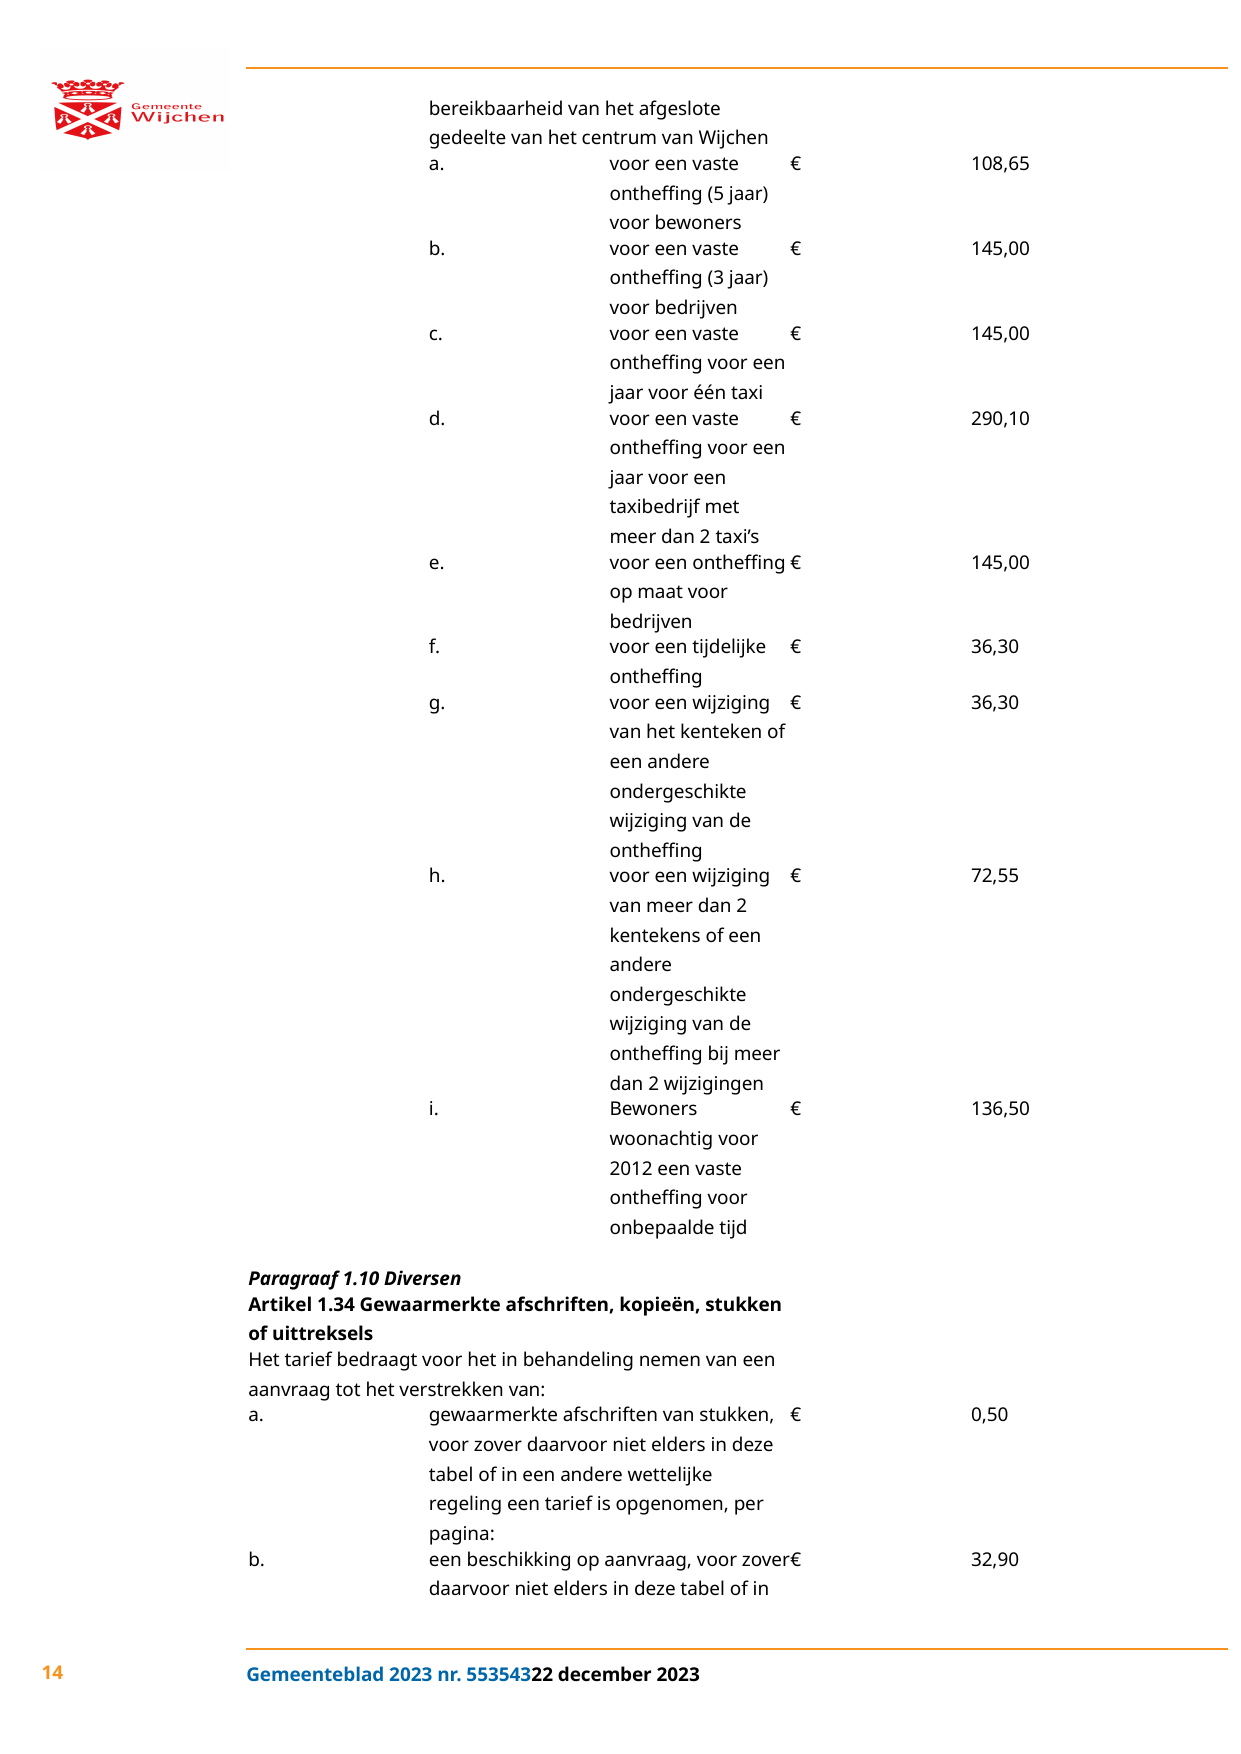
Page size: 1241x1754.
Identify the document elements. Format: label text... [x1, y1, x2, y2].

table_cell g. [429, 689, 609, 863]
table_cell [790, 1291, 971, 1346]
table_cell [790, 1240, 971, 1265]
table_cell b. [429, 235, 609, 320]
table_cell [248, 320, 429, 405]
picture [41, 47, 231, 172]
table_cell € [790, 549, 971, 634]
table_cell € [790, 405, 971, 549]
table_cell 36,30 [971, 634, 1152, 689]
table_cell [971, 1265, 1152, 1291]
table_cell € [790, 634, 971, 689]
table_cell b. [248, 1546, 429, 1601]
table_cell 290,10 [971, 405, 1152, 549]
table_cell 136,50 [971, 1096, 1152, 1239]
table_cell [248, 405, 429, 549]
table_cell c. [429, 320, 609, 405]
table_cell [971, 95, 1152, 150]
table_cell a. [429, 150, 609, 235]
table_cell 0,50 [971, 1402, 1152, 1546]
table_cell voor een vaste ontheffing (3 jaar) voor bedrijven [609, 235, 790, 320]
table_cell d. [429, 405, 609, 549]
table_cell € [790, 1402, 971, 1546]
table_cell [248, 549, 429, 634]
table_cell 36,30 [971, 689, 1152, 863]
table_cell Het tarief bedraagt voor het in behandeling nemen van een aanvraag tot het verstrekken van: [248, 1346, 790, 1402]
table_cell voor een vaste ontheffing voor een jaar voor één taxi [609, 320, 790, 405]
table_cell voor een wijziging van meer dan 2 kentekens of een andere ondergeschikte wijziging van de ontheffing bij meer dan 2 wijzigingen [609, 863, 790, 1096]
table_cell gewaarmerkte afschriften van stukken, voor zover daarvoor niet elders in deze tabel of in een andere wettelijke regeling een tarief is opgenomen, per pagina: [429, 1402, 790, 1546]
table_cell i. [429, 1096, 609, 1239]
table_cell voor een tijdelijke ontheffing [609, 634, 790, 689]
table_cell 108,65 [971, 150, 1152, 235]
table_cell Artikel 1.34 Gewaarmerkte afschriften, kopieën, stukken of uittreksels [248, 1291, 790, 1346]
table_cell € [790, 1096, 971, 1239]
table_cell [790, 1265, 971, 1291]
table_cell 145,00 [971, 549, 1152, 634]
table_cell [971, 1346, 1152, 1402]
table_cell bereikbaarheid van het afgeslote gedeelte van het centrum van Wijchen [429, 95, 790, 150]
table_cell [790, 1346, 971, 1402]
table_cell € [790, 689, 971, 863]
table_cell 32,90 [971, 1546, 1152, 1601]
table_cell [248, 689, 429, 863]
table_cell [248, 235, 429, 320]
table_cell [429, 1240, 609, 1265]
table_cell [971, 1291, 1152, 1346]
table_cell € [790, 1546, 971, 1601]
table_cell e. [429, 549, 609, 634]
table_cell a. [248, 1402, 429, 1546]
table_cell voor een vaste ontheffing voor een jaar voor een taxibedrijf met meer dan 2 taxi’s [609, 405, 790, 549]
table_cell 145,00 [971, 235, 1152, 320]
table_cell [248, 150, 429, 235]
table_cell [248, 863, 429, 1096]
table_cell [248, 1096, 429, 1239]
table_cell € [790, 863, 971, 1096]
table_cell [248, 1240, 429, 1265]
table_cell [971, 1240, 1152, 1265]
table_cell voor een ontheffing op maat voor bedrijven [609, 549, 790, 634]
table_cell 72,55 [971, 863, 1152, 1096]
table_cell voor een vaste ontheffing (5 jaar) voor bewoners [609, 150, 790, 235]
table_cell € [790, 235, 971, 320]
table_cell [248, 634, 429, 689]
table_cell Paragraaf 1.10 Diversen [248, 1265, 790, 1291]
table_cell € [790, 150, 971, 235]
table_cell Bewoners woonachtig voor 2012 een vaste ontheffing voor onbepaalde tijd [609, 1096, 790, 1239]
table_cell € [790, 320, 971, 405]
table_cell f. [429, 634, 609, 689]
table_cell [790, 95, 971, 150]
table_cell [609, 1240, 790, 1265]
table_cell h. [429, 863, 609, 1096]
table_cell een beschikking op aanvraag, voor zover daarvoor niet elders in deze tabel of in [429, 1546, 790, 1601]
table_cell 145,00 [971, 320, 1152, 405]
table_cell voor een wijziging van het kenteken of een andere ondergeschikte wijziging van de ontheffing [609, 689, 790, 863]
table_cell [248, 95, 429, 150]
